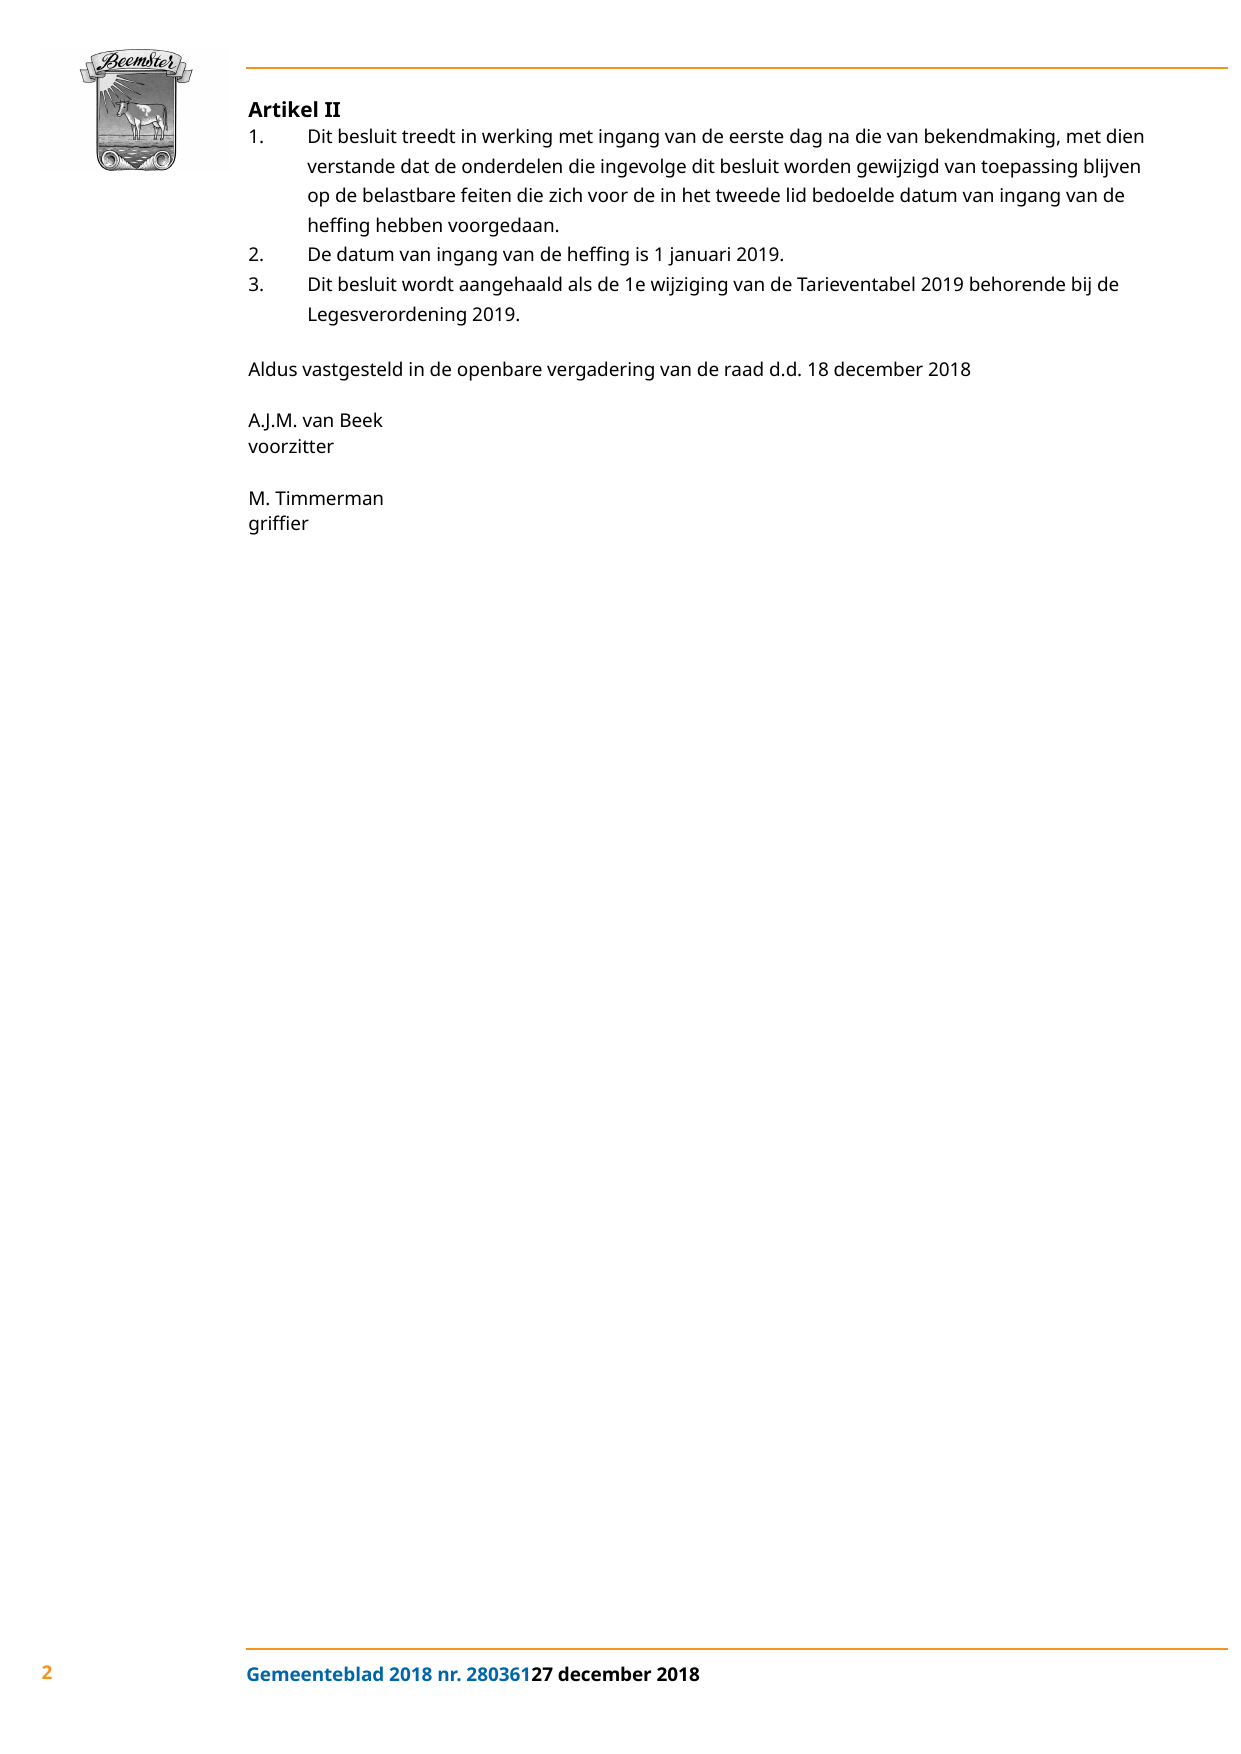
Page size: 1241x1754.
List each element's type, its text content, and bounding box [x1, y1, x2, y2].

text M. Timmerman [248, 485, 1152, 510]
text griffier [248, 510, 1152, 536]
list Dit besluit treedt in werking met ingang van de eerste dag na die van bekendmaking, met dien verstande dat de onderdelen die ingevolge dit besluit worden gewijzigd van toepassing blijven op de belastbare feiten die zich voor de in het tweede lid bedoelde datum van ingang van de heffing hebben voorgedaan. [248, 123, 1152, 238]
text Artikel II [248, 95, 1152, 123]
picture [41, 47, 231, 172]
text Aldus vastgesteld in de openbare vergadering van de raad d.d. 18 december 2018 [248, 356, 1152, 382]
text voorzitter [248, 433, 1152, 459]
list Dit besluit wordt aangehaald als de 1e wijziging van de Tarieventabel 2019 behorende bij de Legesverordening 2019. [248, 271, 1152, 326]
list De datum van ingang van de heffing is 1 januari 2019. [248, 242, 1152, 267]
text A.J.M. van Beek [248, 407, 1152, 433]
